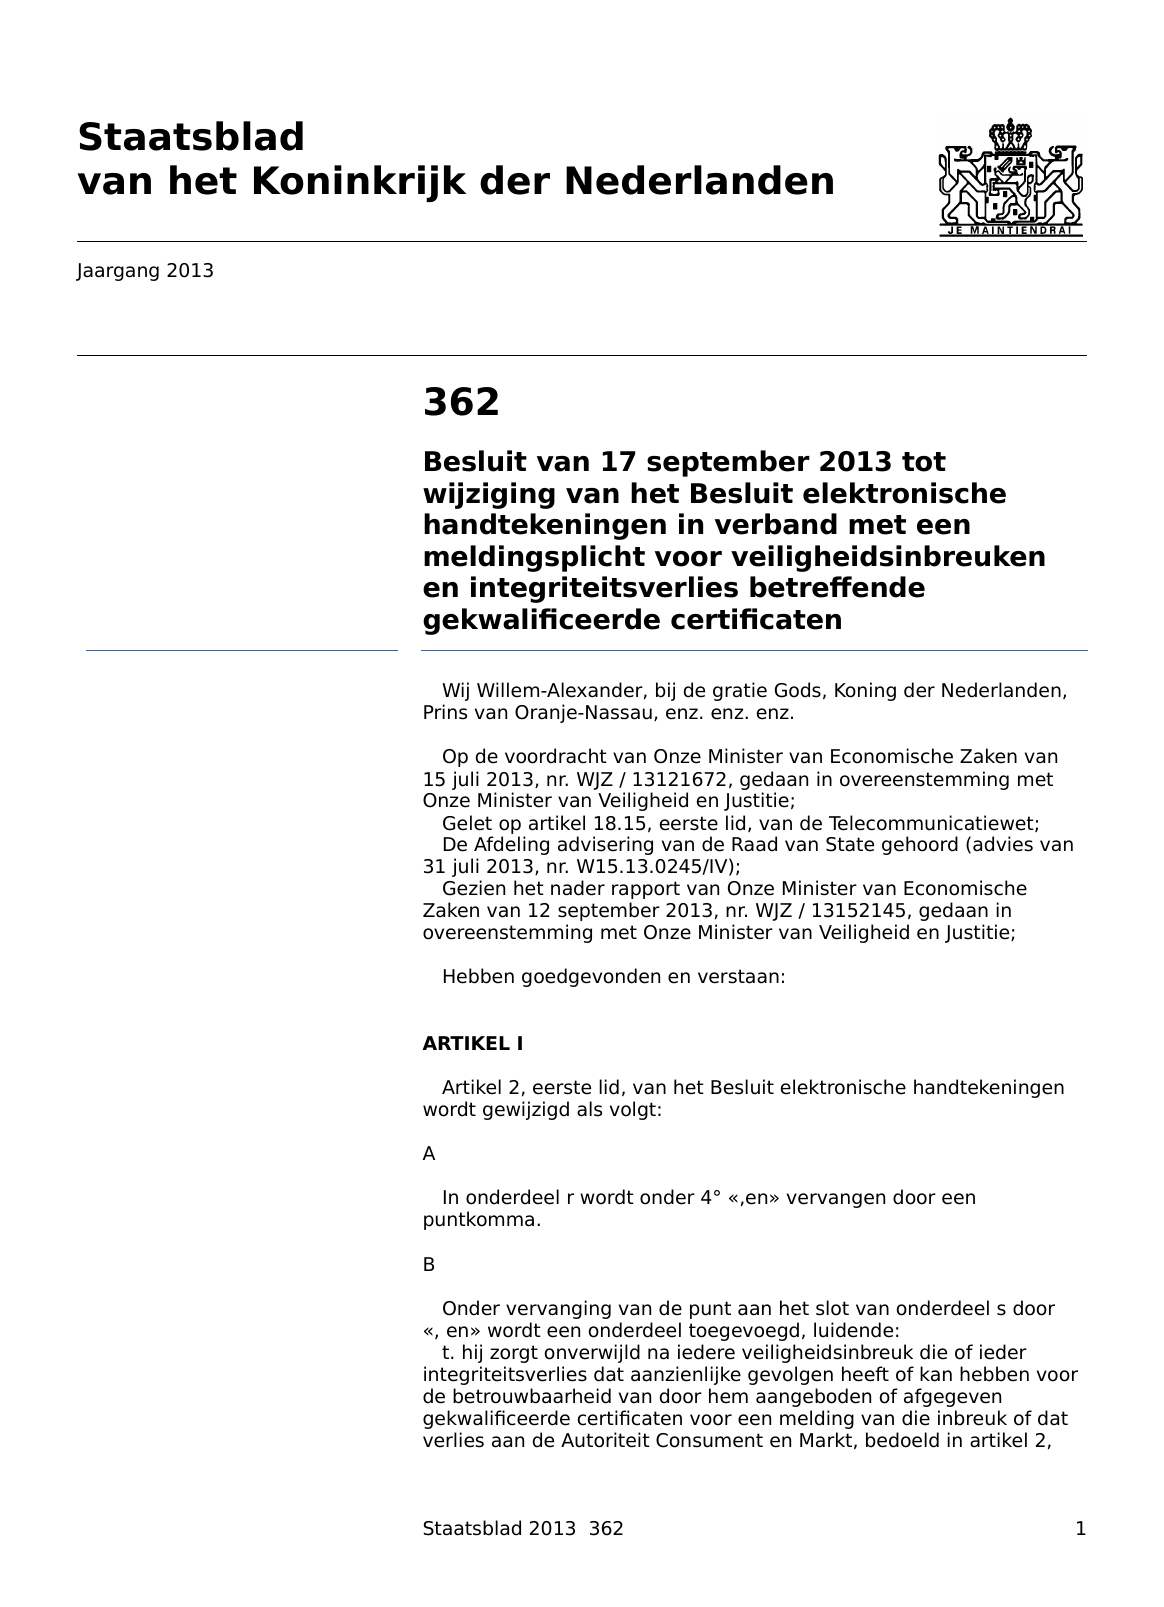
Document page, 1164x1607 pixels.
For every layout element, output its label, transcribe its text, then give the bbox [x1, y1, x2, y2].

text Hebben goedgevonden en verstaan: [422, 966, 1087, 988]
text In onderdeel r wordt onder 4° «,en» vervangen door een puntkomma. [422, 1187, 1087, 1231]
text t. hij zorgt onverwijld na iedere veiligheidsinbreuk die of ieder integriteitsverlies dat aanzienlijke gevolgen heeft of kan hebben voor de betrouwbaarheid van door hem aangeboden of afgegeven gekwalificeerde certificaten voor een melding van die inbreuk of dat verlies aan de Autoriteit Consument en Markt, bedoeld in artikel 2, [422, 1342, 1087, 1451]
text Gezien het nader rapport van Onze Minister van Economische Zaken van 12 september 2013, nr. WJZ / 13152145, gedaan in overeenstemming met Onze Minister van Veiligheid en Justitie; [422, 878, 1087, 944]
table_cell Jaargang 2013 [77, 242, 1087, 355]
picture [936, 115, 1087, 240]
text Besluit van 17 september 2013 tot wijziging van het Besluit elektronische handtekeningen in verband met een meldingsplicht voor veiligheidsinbreuken en integriteitsverlies betreffende gekwalificeerde certificaten [422, 447, 1087, 636]
text Artikel 2, eerste lid, van het Besluit elektronische handtekeningen wordt gewijzigd als volgt: [422, 1077, 1087, 1121]
table_header [886, 100, 1087, 241]
text Gelet op artikel 18.15, eerste lid, van de Telecommunicatiewet; [422, 812, 1087, 834]
text B [422, 1253, 1087, 1275]
text De Afdeling advisering van de Raad van State gehoord (advies van 31 juli 2013, nr. W15.13.0245/IV); [422, 834, 1087, 878]
text Wij Willem-Alexander, bij de gratie Gods, Koning der Nederlanden, Prins van Oranje-Nassau, enz. enz. enz. [422, 680, 1087, 724]
text A [422, 1143, 1087, 1165]
subtitle ARTIKEL I [422, 1033, 1087, 1055]
table_header Staatsblad van het Koninkrijk der Nederlanden [77, 100, 886, 241]
text Onder vervanging van de punt aan het slot van onderdeel s door «, en» wordt een onderdeel toegevoegd, luidende: [422, 1298, 1087, 1342]
text Op de voordracht van Onze Minister van Economische Zaken van 15 juli 2013, nr. WJZ / 13121672, gedaan in overeenstemming met Onze Minister van Veiligheid en Justitie; [422, 746, 1087, 812]
subtitle 362 [422, 381, 1087, 424]
